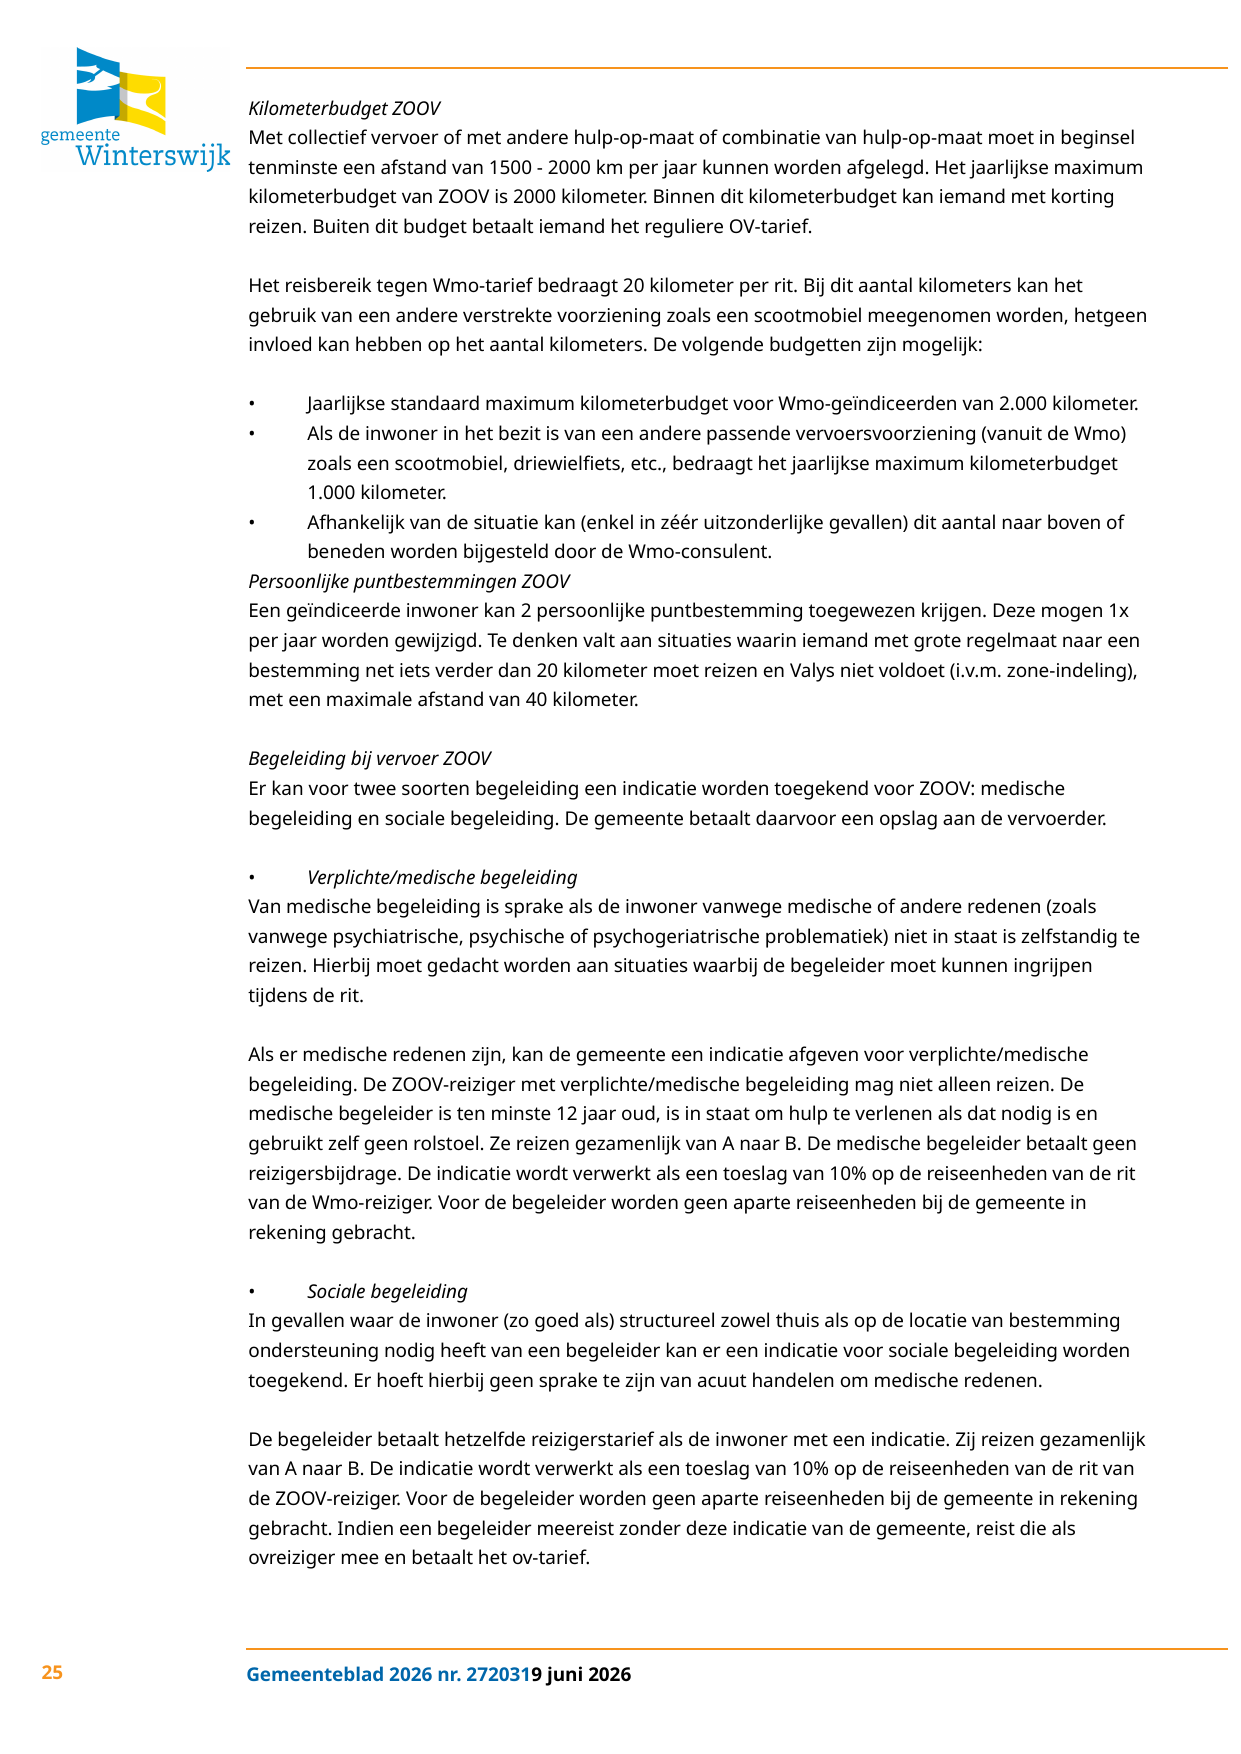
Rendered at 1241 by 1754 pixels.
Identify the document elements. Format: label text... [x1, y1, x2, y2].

list Als de inwoner in het bezit is van een andere passende vervoersvoorziening (vanuit de Wmo) zoals een scootmobiel, driewielfiets, etc., bedraagt het jaarlijkse maximum kilometerbudget 1.000 kilometer. [248, 420, 1152, 505]
list Verplichte/medische begeleiding [248, 864, 1152, 890]
text Met collectief vervoer of met andere hulp-op-maat of combinatie van hulp-op-maat moet in beginsel tenminste een afstand van 1500 - 2000 km per jaar kunnen worden afgelegd. Het jaarlijkse maximum kilometerbudget van ZOOV is 2000 kilometer. Binnen dit kilometerbudget kan iemand met korting reizen. Buiten dit budget betaalt iemand het reguliere OV-tarief. [248, 124, 1152, 239]
picture [41, 47, 231, 172]
text Persoonlijke puntbestemmingen ZOOV [248, 568, 1152, 594]
text Als er medische redenen zijn, kan de gemeente een indicatie afgeven voor verplichte/medische begeleiding. De ZOOV-reiziger met verplichte/medische begeleiding mag niet alleen reizen. De medische begeleider is ten minste 12 jaar oud, is in staat om hulp te verlenen als dat nodig is en gebruikt zelf geen rolstoel. Ze reizen gezamenlijk van A naar B. De medische begeleider betaalt geen reizigersbijdrage. De indicatie wordt verwerkt als een toeslag van 10% op de reiseenheden van de rit van de Wmo-reiziger. Voor de begeleider worden geen aparte reiseenheden bij de gemeente in rekening gebracht. [248, 1041, 1152, 1245]
text Een geïndiceerde inwoner kan 2 persoonlijke puntbestemming toegewezen krijgen. Deze mogen 1x per jaar worden gewijzigd. Te denken valt aan situaties waarin iemand met grote regelmaat naar een bestemming net iets verder dan 20 kilometer moet reizen en Valys niet voldoet (i.v.m. zone-indeling), met een maximale afstand van 40 kilometer. [248, 598, 1152, 712]
text Van medische begeleiding is sprake als de inwoner vanwege medische of andere redenen (zoals vanwege psychiatrische, psychische of psychogeriatrische problematiek) niet in staat is zelfstandig te reizen. Hierbij moet gedacht worden aan situaties waarbij de begeleider moet kunnen ingrijpen tijdens de rit. [248, 893, 1152, 1008]
list Sociale begeleiding [248, 1278, 1152, 1304]
list Afhankelijk van de situatie kan (enkel in zéér uitzonderlijke gevallen) dit aantal naar boven of beneden worden bijgesteld door de Wmo-consulent. [248, 509, 1152, 564]
text Kilometerbudget ZOOV [248, 95, 1152, 121]
text In gevallen waar de inwoner (zo goed als) structureel zowel thuis als op de locatie van bestemming ondersteuning nodig heeft van een begeleider kan er een indicatie voor sociale begeleiding worden toegekend. Er hoeft hierbij geen sprake te zijn van acuut handelen om medische redenen. [248, 1308, 1152, 1393]
text De begeleider betaalt hetzelfde reizigerstarief als de inwoner met een indicatie. Zij reizen gezamenlijk van A naar B. De indicatie wordt verwerkt als een toeslag van 10% op de reiseenheden van de rit van de ZOOV-reiziger. Voor de begeleider worden geen aparte reiseenheden bij de gemeente in rekening gebracht. Indien een begeleider meereist zonder deze indicatie van de gemeente, reist die als ovreiziger mee en betaalt het ov-tarief. [248, 1426, 1152, 1570]
text Er kan voor twee soorten begeleiding een indicatie worden toegekend voor ZOOV: medische begeleiding en sociale begeleiding. De gemeente betaalt daarvoor een opslag aan de vervoerder. [248, 775, 1152, 831]
list Jaarlijkse standaard maximum kilometerbudget voor Wmo-geïndiceerden van 2.000 kilometer. [248, 391, 1152, 416]
text Begeleiding bij vervoer ZOOV [248, 746, 1152, 771]
text Het reisbereik tegen Wmo-tarief bedraagt 20 kilometer per rit. Bij dit aantal kilometers kan het gebruik van een andere verstrekte voorziening zoals een scootmobiel meegenomen worden, hetgeen invloed kan hebben op het aantal kilometers. De volgende budgetten zijn mogelijk: [248, 272, 1152, 357]
picture [225, 153, 231, 162]
